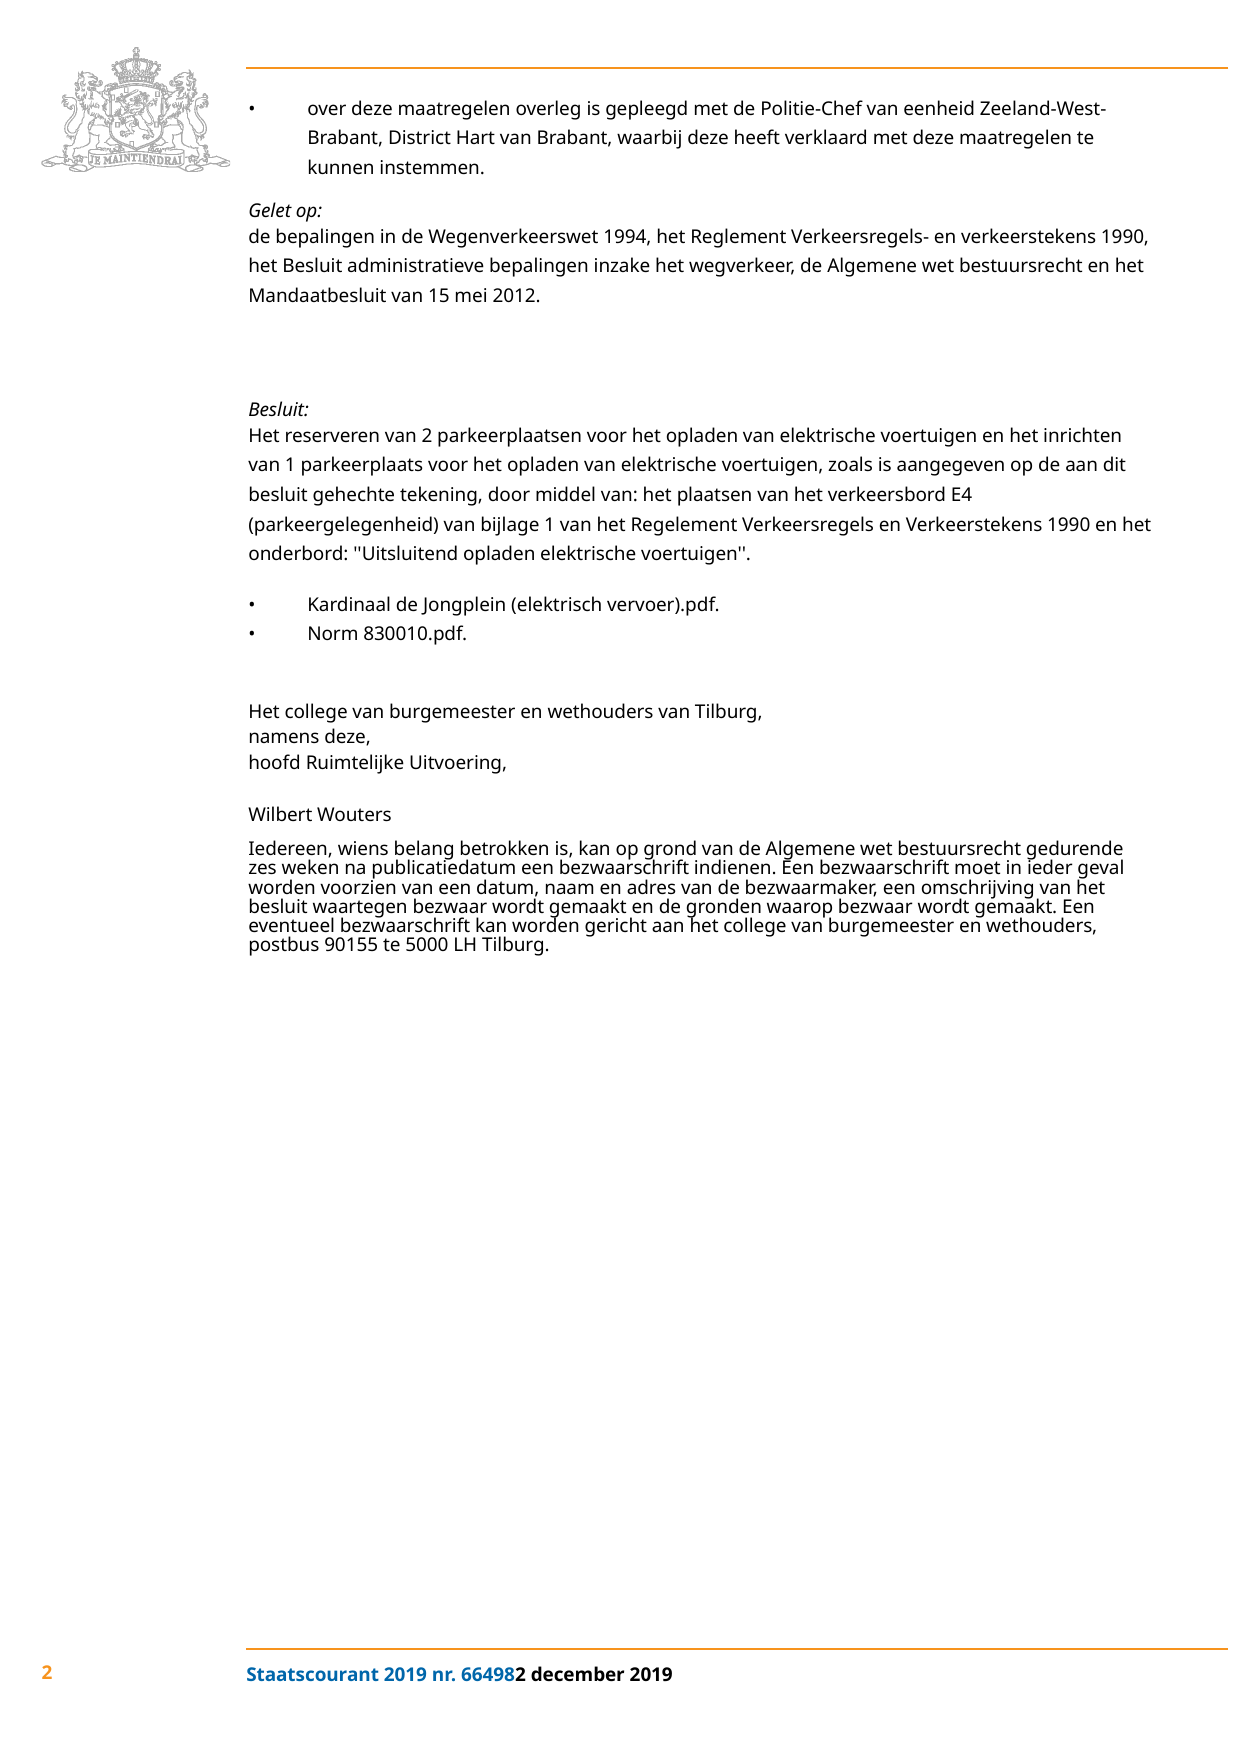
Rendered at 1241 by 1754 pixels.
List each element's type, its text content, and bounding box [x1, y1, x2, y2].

text Het college van burgemeester en wethouders van Tilburg, [248, 698, 1152, 723]
picture [41, 47, 231, 172]
list Norm 830010.pdf. [248, 620, 1152, 646]
list over deze maatregelen overleg is gepleegd met de Politie-Chef van eenheid Zeeland-West-Brabant, District Hart van Brabant, waarbij deze heeft verklaard met deze maatregelen te kunnen instemmen. [248, 95, 1152, 180]
text namens deze, [248, 723, 1152, 749]
text hoofd Ruimtelijke Uitvoering, [248, 749, 1152, 775]
list Kardinaal de Jongplein (elektrisch vervoer).pdf. [248, 591, 1152, 617]
text Het reserveren van 2 parkeerplaatsen voor het opladen van elektrische voertuigen en het inrichten van 1 parkeerplaats voor het opladen van elektrische voertuigen, zoals is aangegeven op de aan dit besluit gehechte tekening, door middel van: het plaatsen van het verkeersbord E4 (parkeergelegenheid) van bijlage 1 van het Regelement Verkeersregels en Verkeerstekens 1990 en het onderbord: ''Uitsluitend opladen elektrische voertuigen''. [248, 422, 1152, 566]
text de bepalingen in de Wegenverkeerswet 1994, het Reglement Verkeersregels- en verkeerstekens 1990, het Besluit administratieve bepalingen inzake het wegverkeer, de Algemene wet bestuursrecht en het Mandaatbesluit van 15 mei 2012. [248, 223, 1152, 308]
text Wilbert Wouters [248, 801, 1152, 826]
text Besluit: [248, 396, 1152, 422]
text Iedereen, wiens belang betrokken is, kan op grond van de Algemene wet bestuursrecht gedurende zes weken na publicatiedatum een bezwaarschrift indienen. Een bezwaarschrift moet in ieder geval worden voorzien van een datum, naam en adres van de bezwaarmaker, een omschrijving van het besluit waartegen bezwaar wordt gemaakt en de gronden waarop bezwaar wordt gemaakt. Een eventueel bezwaarschrift kan worden gericht aan het college van burgemeester en wethouders, postbus 90155 te 5000 LH Tilburg. [248, 840, 1152, 956]
text Gelet op: [248, 197, 1152, 223]
